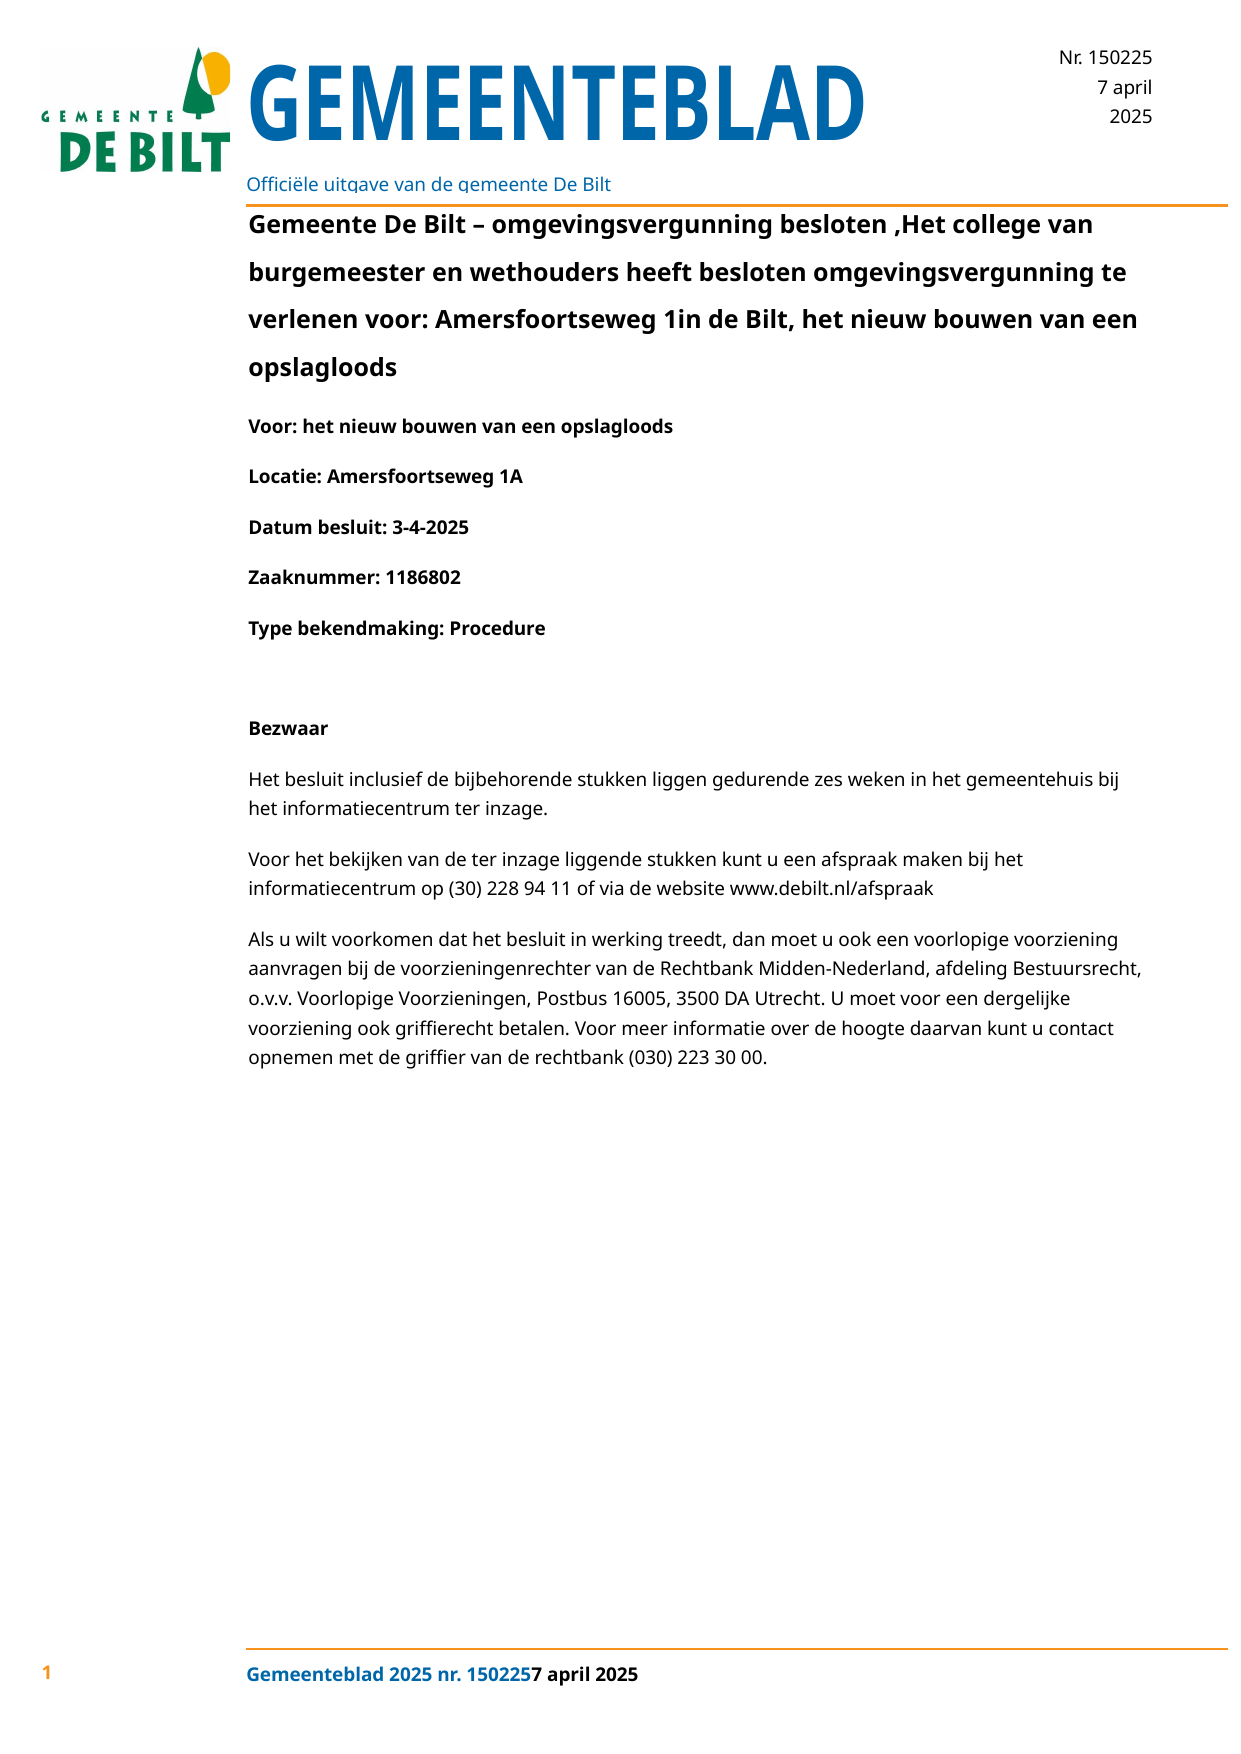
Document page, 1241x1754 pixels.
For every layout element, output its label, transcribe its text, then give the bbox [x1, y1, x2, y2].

picture [41, 47, 231, 172]
text Locatie: Amersfoortseweg 1A [248, 463, 1152, 489]
text Type bekendmaking: Procedure [248, 615, 1152, 641]
text Als u wilt voorkomen dat het besluit in werking treedt, dan moet u ook een voorlopige voorziening aanvragen bij de voorzieningenrechter van de Rechtbank Midden-Nederland, afdeling Bestuursrecht, o.v.v. Voorlopige Voorzieningen, Postbus 16005, 3500 DA Utrecht. U moet voor een dergelijke voorziening ook griffierecht betalen. Voor meer informatie over de hoogte daarvan kunt u contact opnemen met de griffier van de rechtbank (030) 223 30 00. [248, 926, 1152, 1070]
text Datum besluit: 3-4-2025 [248, 514, 1152, 540]
text Voor het bekijken van de ter inzage liggende stukken kunt u een afspraak maken bij het informatiecentrum op (30) 228 94 11 of via de website www.debilt.nl/afspraak [248, 846, 1152, 901]
text Gemeente De Bilt – omgevingsvergunning besloten ,Het college van burgemeester en wethouders heeft besloten omgevingsvergunning te verlenen voor: Amersfoortseweg 1in de Bilt, het nieuw bouwen van een opslagloods [248, 207, 1152, 384]
text Het besluit inclusief de bijbehorende stukken liggen gedurende zes weken in het gemeentehuis bij het informatiecentrum ter inzage. [248, 766, 1152, 821]
text Bezwaar [248, 716, 1152, 741]
text Voor: het nieuw bouwen van een opslagloods [248, 413, 1152, 439]
text Zaaknummer: 1186802 [248, 564, 1152, 590]
